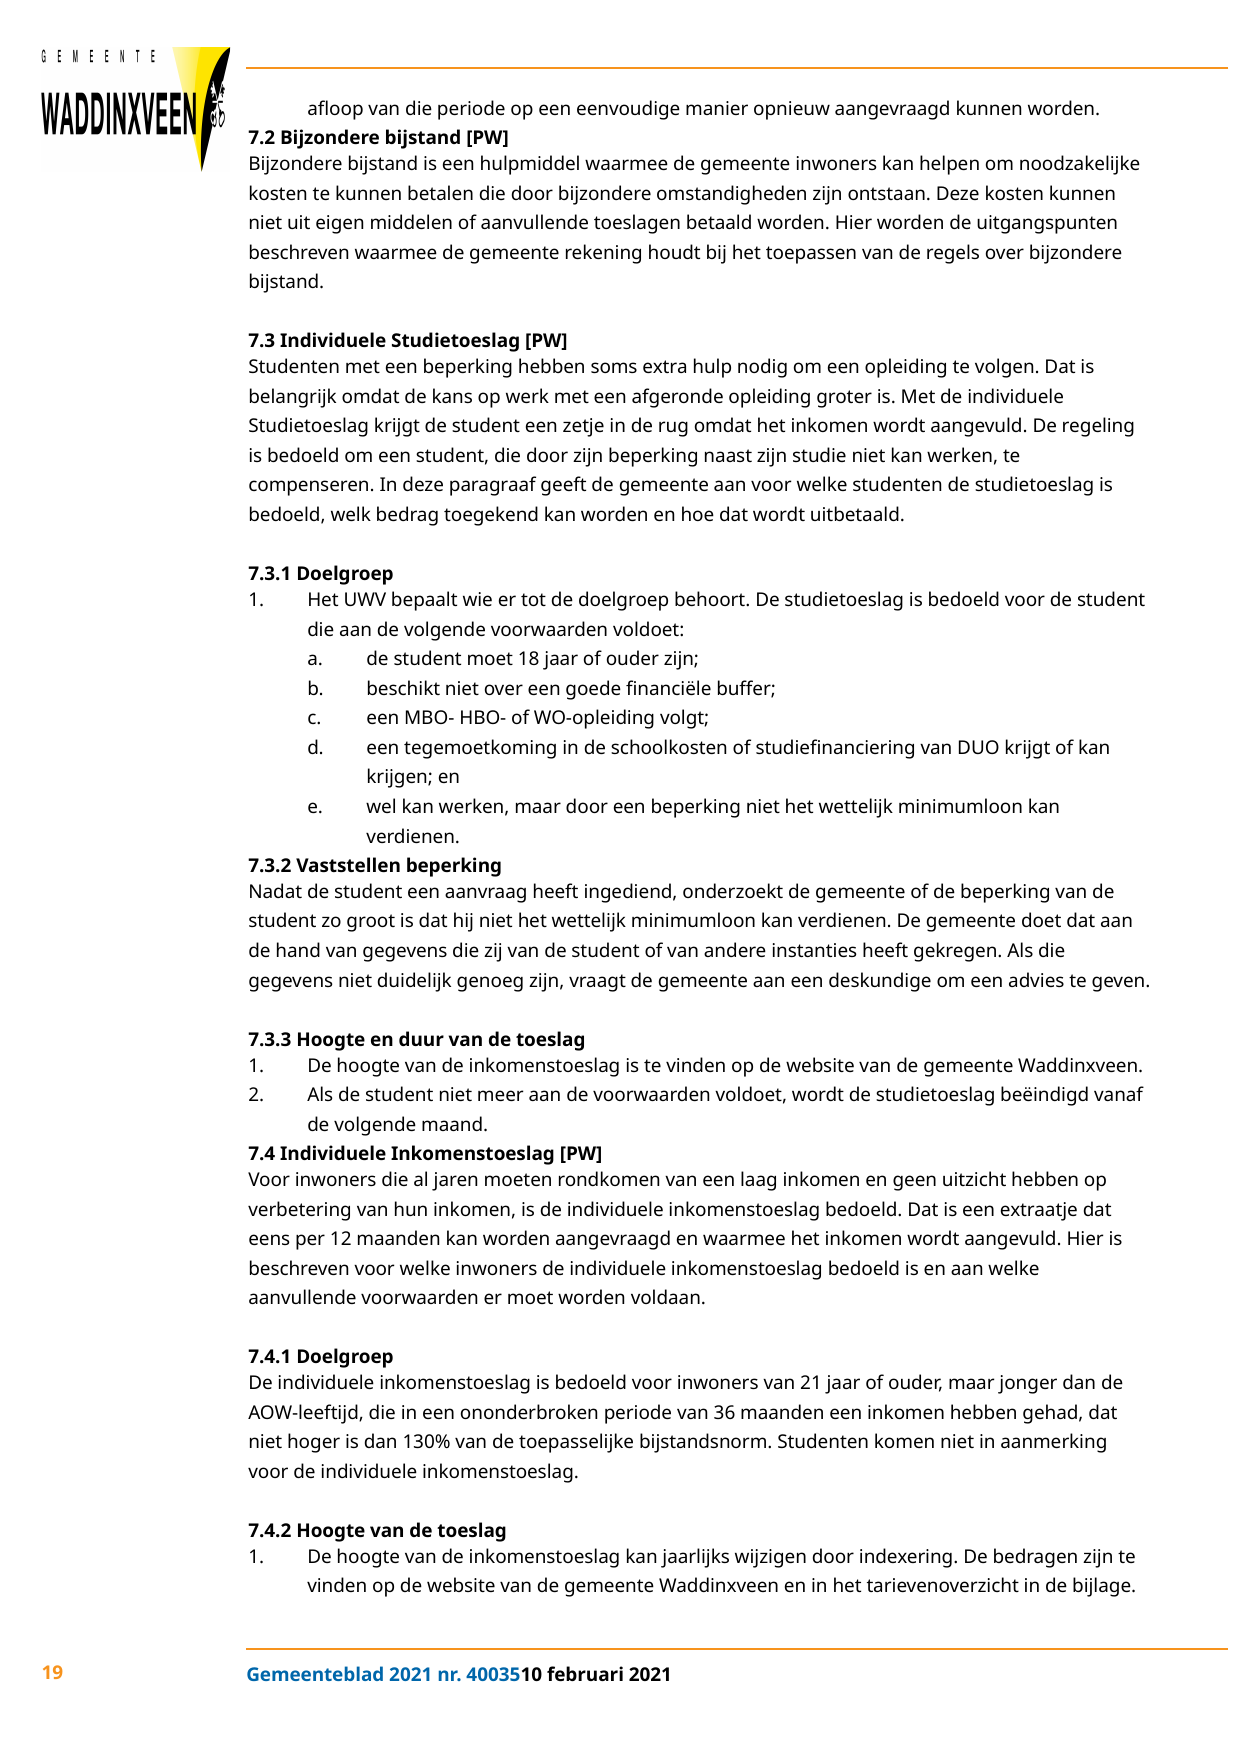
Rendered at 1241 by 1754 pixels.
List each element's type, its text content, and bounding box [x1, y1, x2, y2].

text 7.4.1 Doelgroep [248, 1344, 1152, 1369]
text 7.3 Individuele Studietoeslag [PW] [248, 328, 1152, 353]
list De hoogte van de inkomenstoeslag kan jaarlijks wijzigen door indexering. De bedragen zijn te vinden op de website van de gemeente Waddinxveen en in het tarievenoverzicht in de bijlage. [248, 1543, 1152, 1598]
list de student moet 18 jaar of ouder zijn; [307, 645, 1152, 671]
text 7.4 Individuele Inkomenstoeslag [PW] [248, 1141, 1152, 1166]
text 7.3.3 Hoogte en duur van de toeslag [248, 1026, 1152, 1052]
text Bijzondere bijstand is een hulpmiddel waarmee de gemeente inwoners kan helpen om noodzakelijke kosten te kunnen betalen die door bijzondere omstandigheden zijn ontstaan. Deze kosten kunnen niet uit eigen middelen of aanvullende toeslagen betaald worden. Hier worden de uitgangspunten beschreven waarmee de gemeente rekening houdt bij het toepassen van de regels over bijzondere bijstand. [248, 150, 1152, 294]
text 7.3.2 Vaststellen beperking [248, 852, 1152, 878]
text 7.4.2 Hoogte van de toeslag [248, 1517, 1152, 1543]
text Voor inwoners die al jaren moeten rondkomen van een laag inkomen en geen uitzicht hebben op verbetering van hun inkomen, is de individuele inkomenstoeslag bedoeld. Dat is een extraatje dat eens per 12 maanden kan worden aangevraagd en waarmee het inkomen wordt aangevuld. Hier is beschreven voor welke inwoners de individuele inkomenstoeslag bedoeld is en aan welke aanvullende voorwaarden er moet worden voldaan. [248, 1166, 1152, 1310]
list Als de student niet meer aan de voorwaarden voldoet, wordt de studietoeslag beëindigd vanaf de volgende maand. [248, 1081, 1152, 1137]
list afloop van die periode op een eenvoudige manier opnieuw aangevraagd kunnen worden. [248, 95, 1152, 121]
text 7.3.1 Doelgroep [248, 560, 1152, 586]
list Het UWV bepaalt wie er tot de doelgroep behoort. De studietoeslag is bedoeld voor de student die aan de volgende voorwaarden voldoet: [248, 586, 1152, 641]
list een MBO- HBO- of WO-opleiding volgt; [307, 704, 1152, 730]
text Studenten met een beperking hebben soms extra hulp nodig om een opleiding te volgen. Dat is belangrijk omdat de kans op werk met een afgeronde opleiding groter is. Met de individuele Studietoeslag krijgt de student een zetje in de rug omdat het inkomen wordt aangevuld. De regeling is bedoeld om een student, die door zijn beperking naast zijn studie niet kan werken, te compenseren. In deze paragraaf geeft de gemeente aan voor welke studenten de studietoeslag is bedoeld, welk bedrag toegekend kan worden en hoe dat wordt uitbetaald. [248, 353, 1152, 527]
list beschikt niet over een goede financiële buffer; [307, 675, 1152, 701]
picture [41, 47, 231, 172]
text Nadat de student een aanvraag heeft ingediend, onderzoekt de gemeente of de beperking van de student zo groot is dat hij niet het wettelijk minimumloon kan verdienen. De gemeente doet dat aan de hand van gegevens die zij van de student of van andere instanties heeft gekregen. Als die gegevens niet duidelijk genoeg zijn, vraagt de gemeente aan een deskundige om een advies te geven. [248, 878, 1152, 993]
list De hoogte van de inkomenstoeslag is te vinden op de website van de gemeente Waddinxveen. [248, 1052, 1152, 1077]
list een tegemoetkoming in de schoolkosten of studiefinanciering van DUO krijgt of kan krijgen; en [307, 734, 1152, 789]
list wel kan werken, maar door een beperking niet het wettelijk minimumloon kan verdienen. [307, 793, 1152, 848]
text De individuele inkomenstoeslag is bedoeld voor inwoners van 21 jaar of ouder, maar jonger dan de AOW-leeftijd, die in een ononderbroken periode van 36 maanden een inkomen hebben gehad, dat niet hoger is dan 130% van de toepasselijke bijstandsnorm. Studenten komen niet in aanmerking voor de individuele inkomenstoeslag. [248, 1369, 1152, 1484]
text 7.2 Bijzondere bijstand [PW] [248, 124, 1152, 150]
